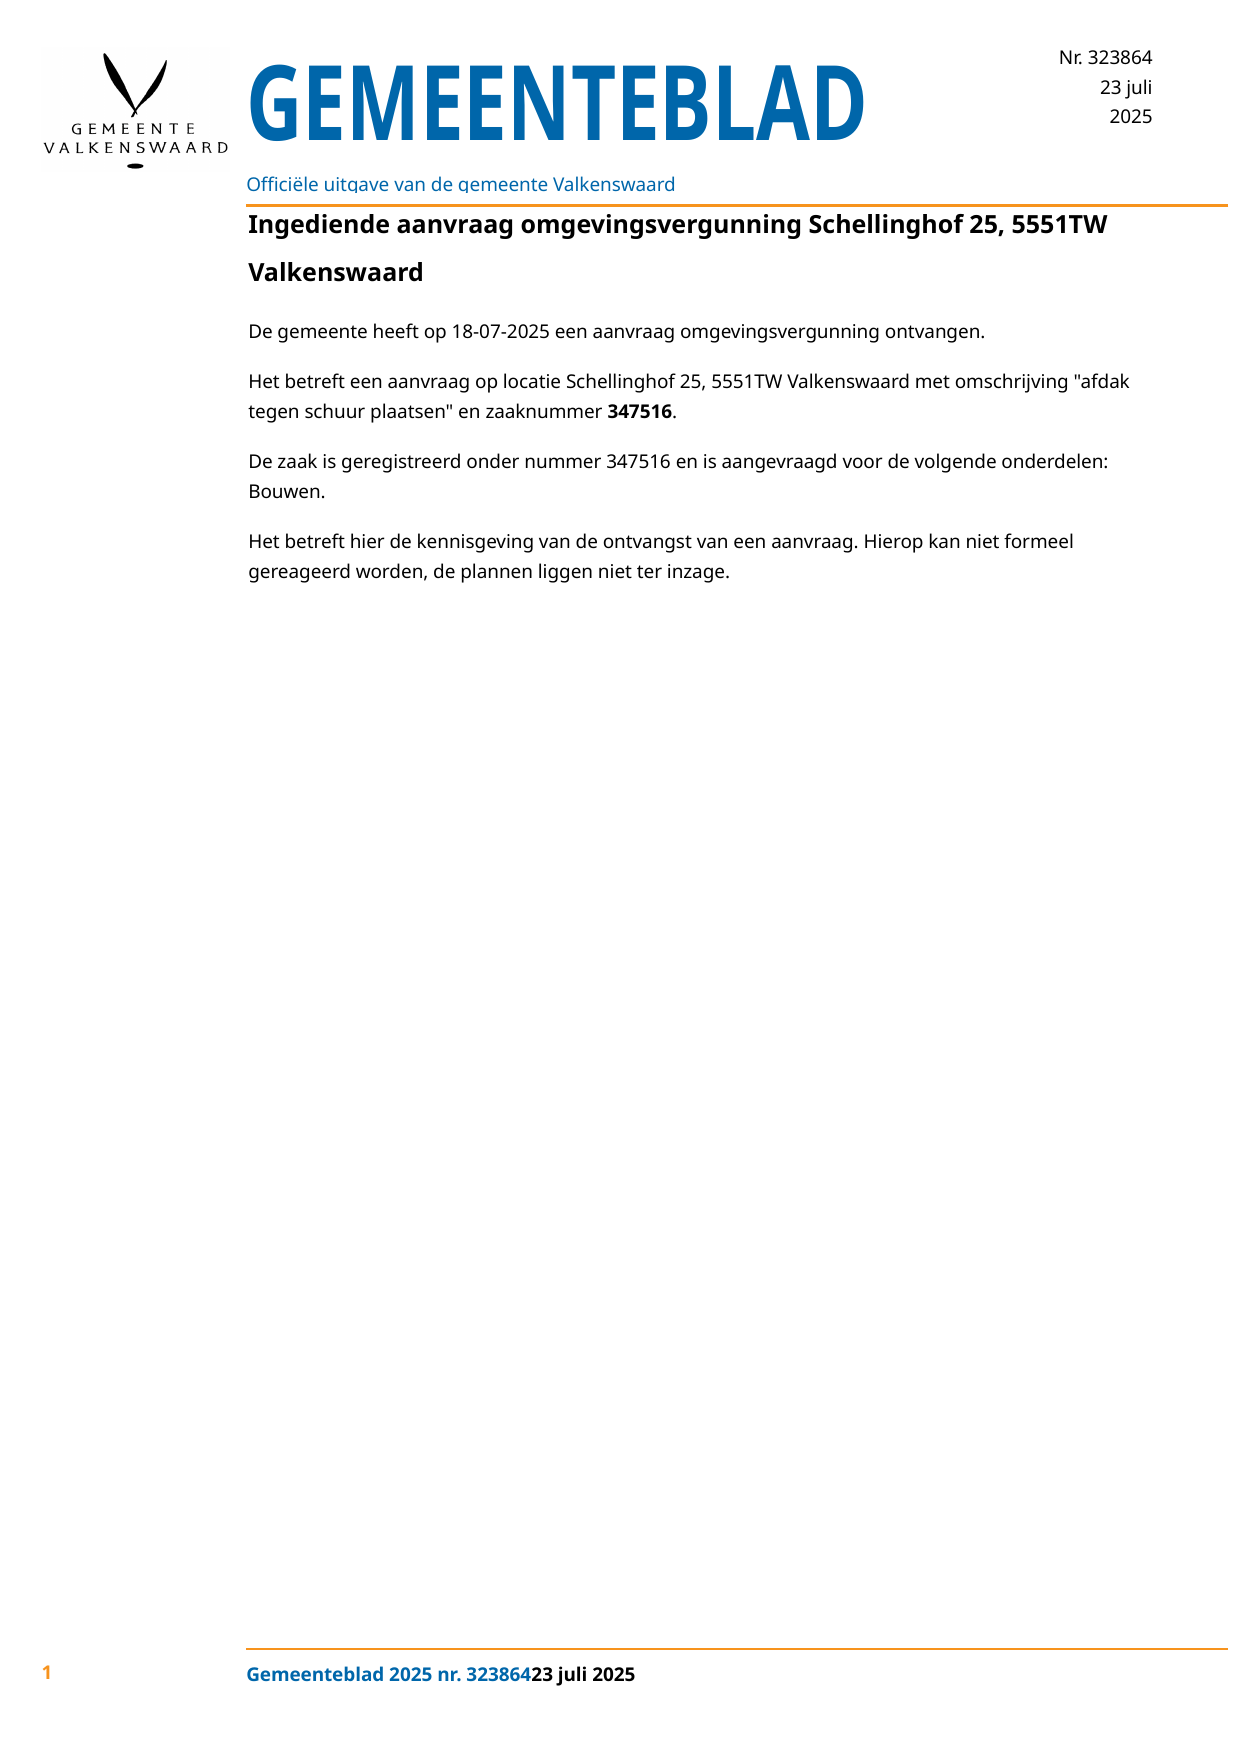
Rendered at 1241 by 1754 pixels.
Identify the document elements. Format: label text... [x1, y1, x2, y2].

picture [41, 47, 231, 172]
text Ingediende aanvraag omgevingsvergunning Schellinghof 25, 5551TW Valkenswaard [248, 207, 1152, 288]
text De gemeente heeft op 18-07-2025 een aanvraag omgevingsvergunning ontvangen. [248, 318, 1152, 344]
text Het betreft een aanvraag op locatie Schellinghof 25, 5551TW Valkenswaard met omschrijving "afdak tegen schuur plaatsen" en zaaknummer 347516. [248, 368, 1152, 424]
text De zaak is geregistreerd onder nummer 347516 en is aangevraagd voor de volgende onderdelen: Bouwen. [248, 448, 1152, 504]
text Het betreft hier de kennisgeving van de ontvangst van een aanvraag. Hierop kan niet formeel gereageerd worden, de plannen liggen niet ter inzage. [248, 528, 1152, 584]
